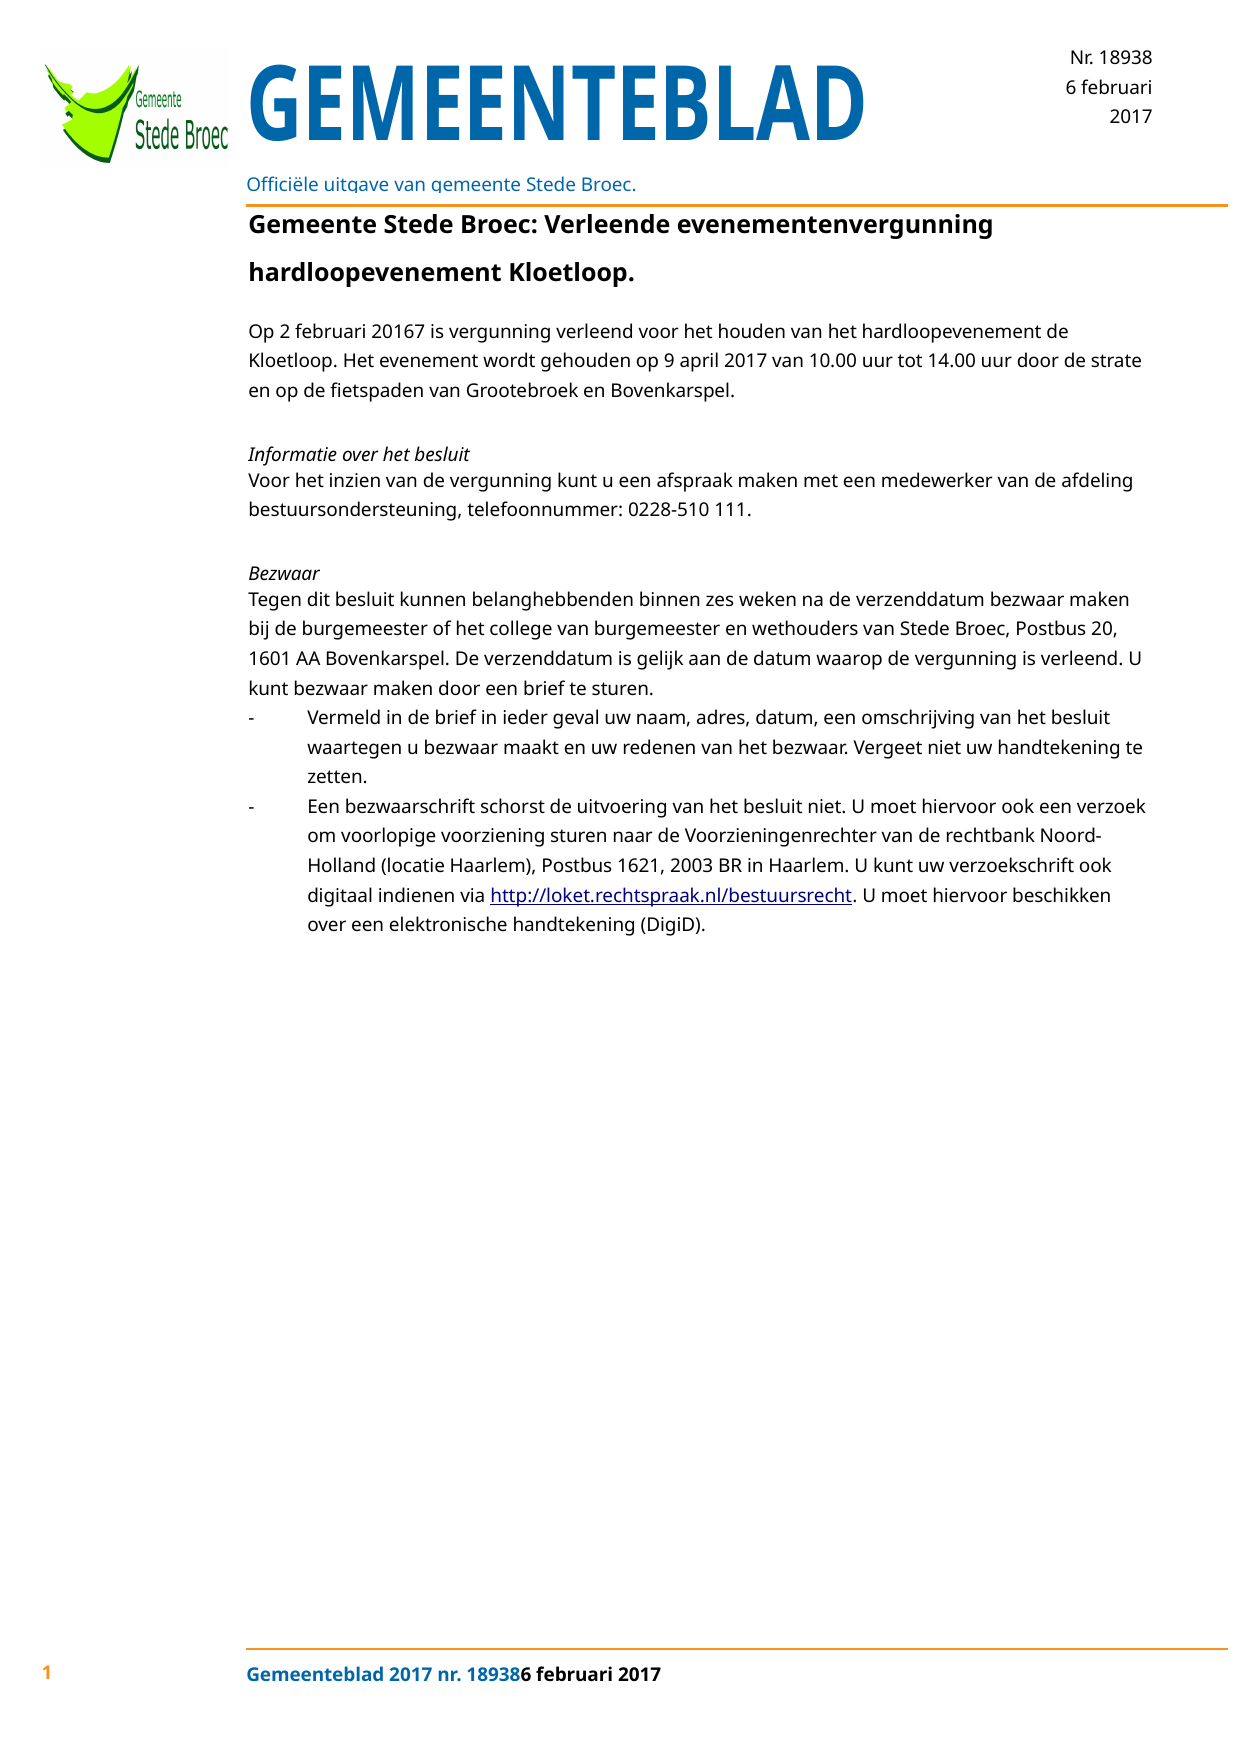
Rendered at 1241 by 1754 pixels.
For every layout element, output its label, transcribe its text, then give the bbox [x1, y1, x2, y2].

text Voor het inzien van de vergunning kunt u een afspraak maken met een medewerker van de afdeling bestuursondersteuning, telefoonnummer: 0228-510 111. [248, 467, 1152, 522]
text Op 2 februari 20167 is vergunning verleend voor het houden van het hardloopevenement de Kloetloop. Het evenement wordt gehouden op 9 april 2017 van 10.00 uur tot 14.00 uur door de strate en op de fietspaden van Grootebroek en Bovenkarspel. [248, 318, 1152, 403]
list Een bezwaarschrift schorst de uitvoering van het besluit niet. U moet hiervoor ook een verzoek om voorlopige voorziening sturen naar de Voorzieningenrechter van de rechtbank Noord-Holland (locatie Haarlem), Postbus 1621, 2003 BR in Haarlem. U kunt uw verzoekschrift ook digitaal indienen via http://loket.rechtspraak.nl/bestuursrecht. U moet hiervoor beschikken over een elektronische handtekening (DigiD). [248, 793, 1152, 937]
text Informatie over het besluit [248, 441, 1152, 467]
text Bezwaar [248, 560, 1152, 586]
text Gemeente Stede Broec: Verleende evenementenvergunning hardloopevenement Kloetloop. [248, 207, 1152, 288]
list Vermeld in de brief in ieder geval uw naam, adres, datum, een omschrijving van het besluit waartegen u bezwaar maakt en uw redenen van het bezwaar. Vergeet niet uw handtekening te zetten. [248, 704, 1152, 789]
picture [41, 47, 231, 172]
text Tegen dit besluit kunnen belanghebbenden binnen zes weken na de verzenddatum bezwaar maken bij de burgemeester of het college van burgemeester en wethouders van Stede Broec, Postbus 20, 1601 AA Bovenkarspel. De verzenddatum is gelijk aan de datum waarop de vergunning is verleend. U kunt bezwaar maken door een brief te sturen. [248, 586, 1152, 701]
